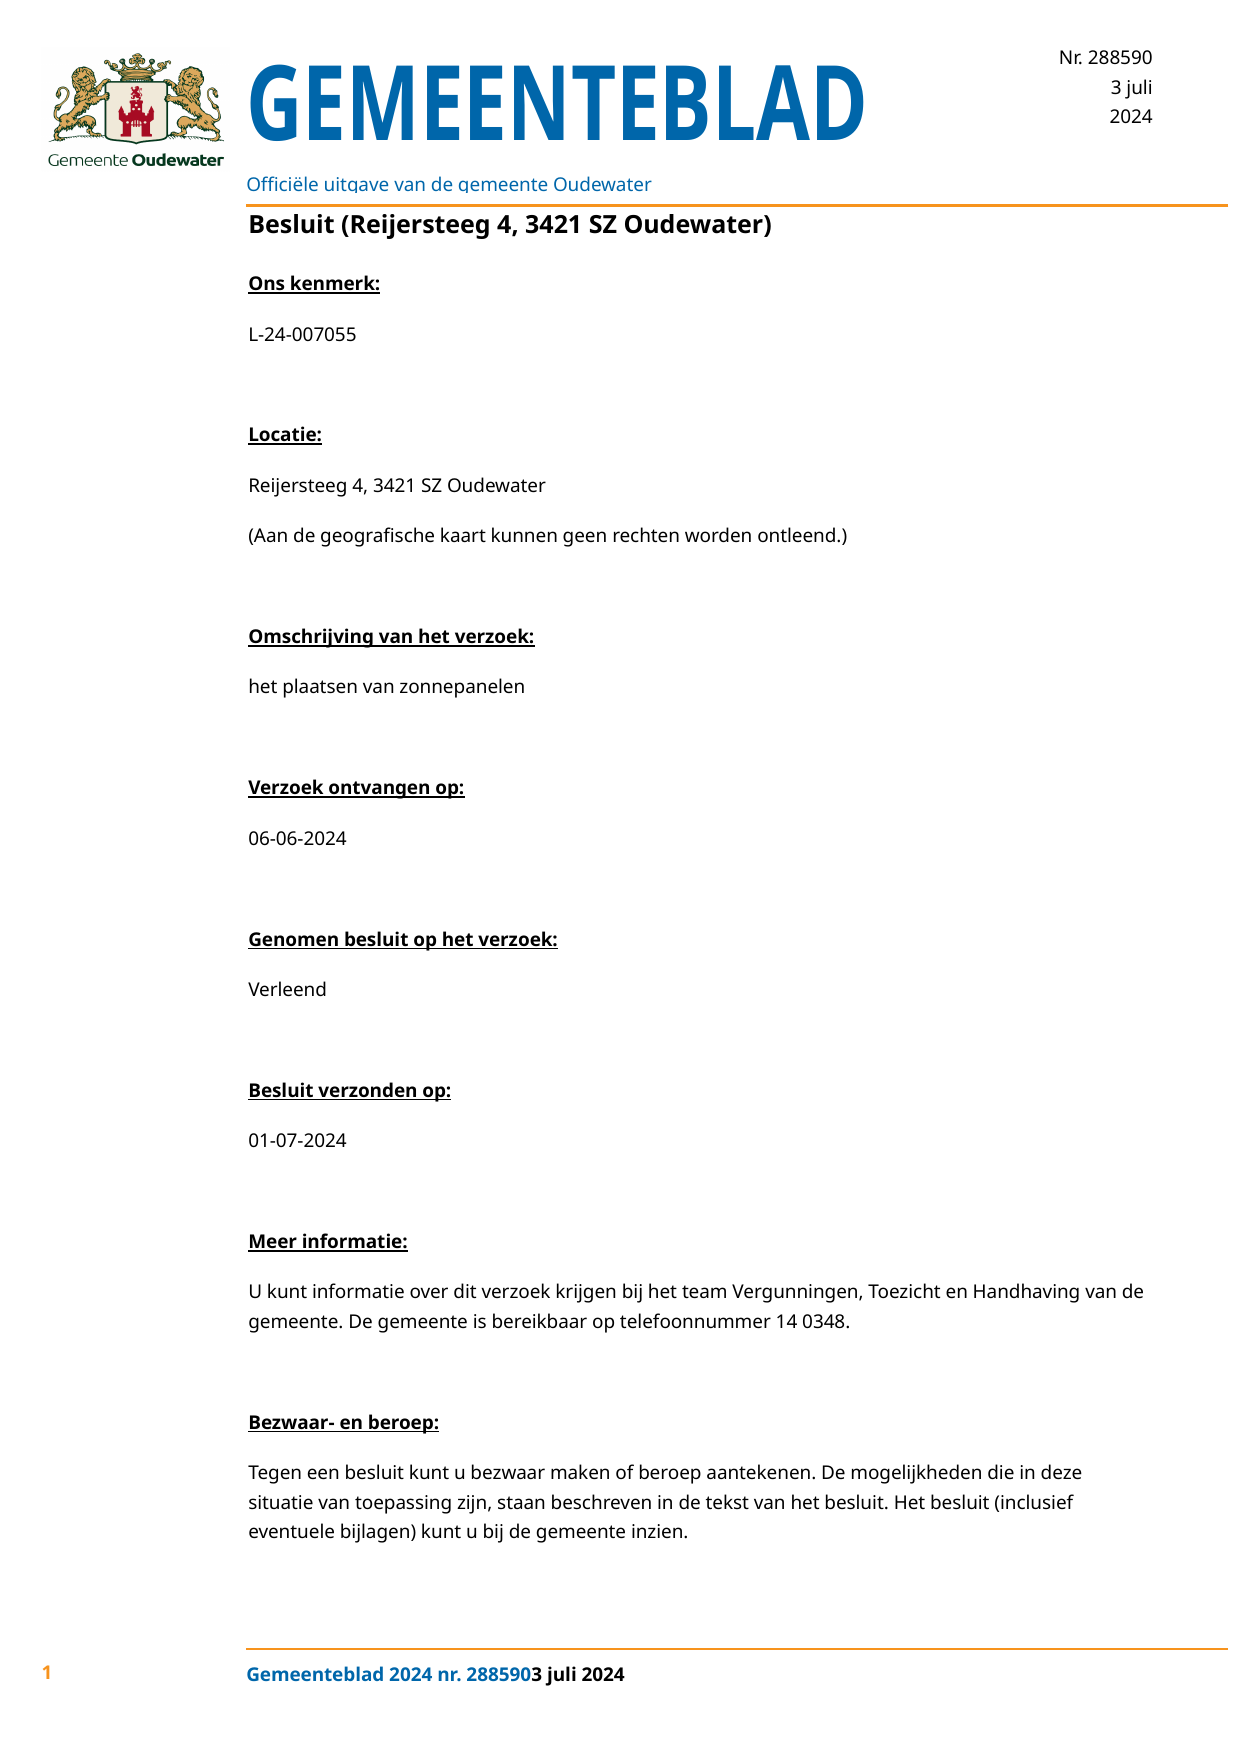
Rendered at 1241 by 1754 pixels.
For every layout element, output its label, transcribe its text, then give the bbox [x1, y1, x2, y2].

text Reijersteeg 4, 3421 SZ Oudewater [248, 472, 1152, 498]
text Bezwaar- en beroep: [248, 1409, 1152, 1435]
text Besluit (Reijersteeg 4, 3421 SZ Oudewater) [248, 207, 1152, 241]
text Besluit verzonden op: [248, 1077, 1152, 1103]
text U kunt informatie over dit verzoek krijgen bij het team Vergunningen, Toezicht en Handhaving van de gemeente. De gemeente is bereikbaar op telefoonnummer 14 0348. [248, 1279, 1152, 1334]
text Tegen een besluit kunt u bezwaar maken of beroep aantekenen. De mogelijkheden die in deze situatie van toepassing zijn, staan beschreven in de tekst van het besluit. Het besluit (inclusief eventuele bijlagen) kunt u bij de gemeente inzien. [248, 1459, 1152, 1544]
text 06-06-2024 [248, 825, 1152, 851]
text L-24-007055 [248, 321, 1152, 346]
text Omschrijving van het verzoek: [248, 623, 1152, 649]
text Ons kenmerk: [248, 270, 1152, 296]
text Meer informatie: [248, 1228, 1152, 1254]
text Verleend [248, 976, 1152, 1002]
text het plaatsen van zonnepanelen [248, 674, 1152, 699]
text (Aan de geografische kaart kunnen geen rechten worden ontleend.) [248, 522, 1152, 548]
text 01-07-2024 [248, 1127, 1152, 1153]
text Locatie: [248, 422, 1152, 447]
picture [41, 47, 231, 172]
text Verzoek ontvangen op: [248, 774, 1152, 800]
text Genomen besluit op het verzoek: [248, 926, 1152, 951]
